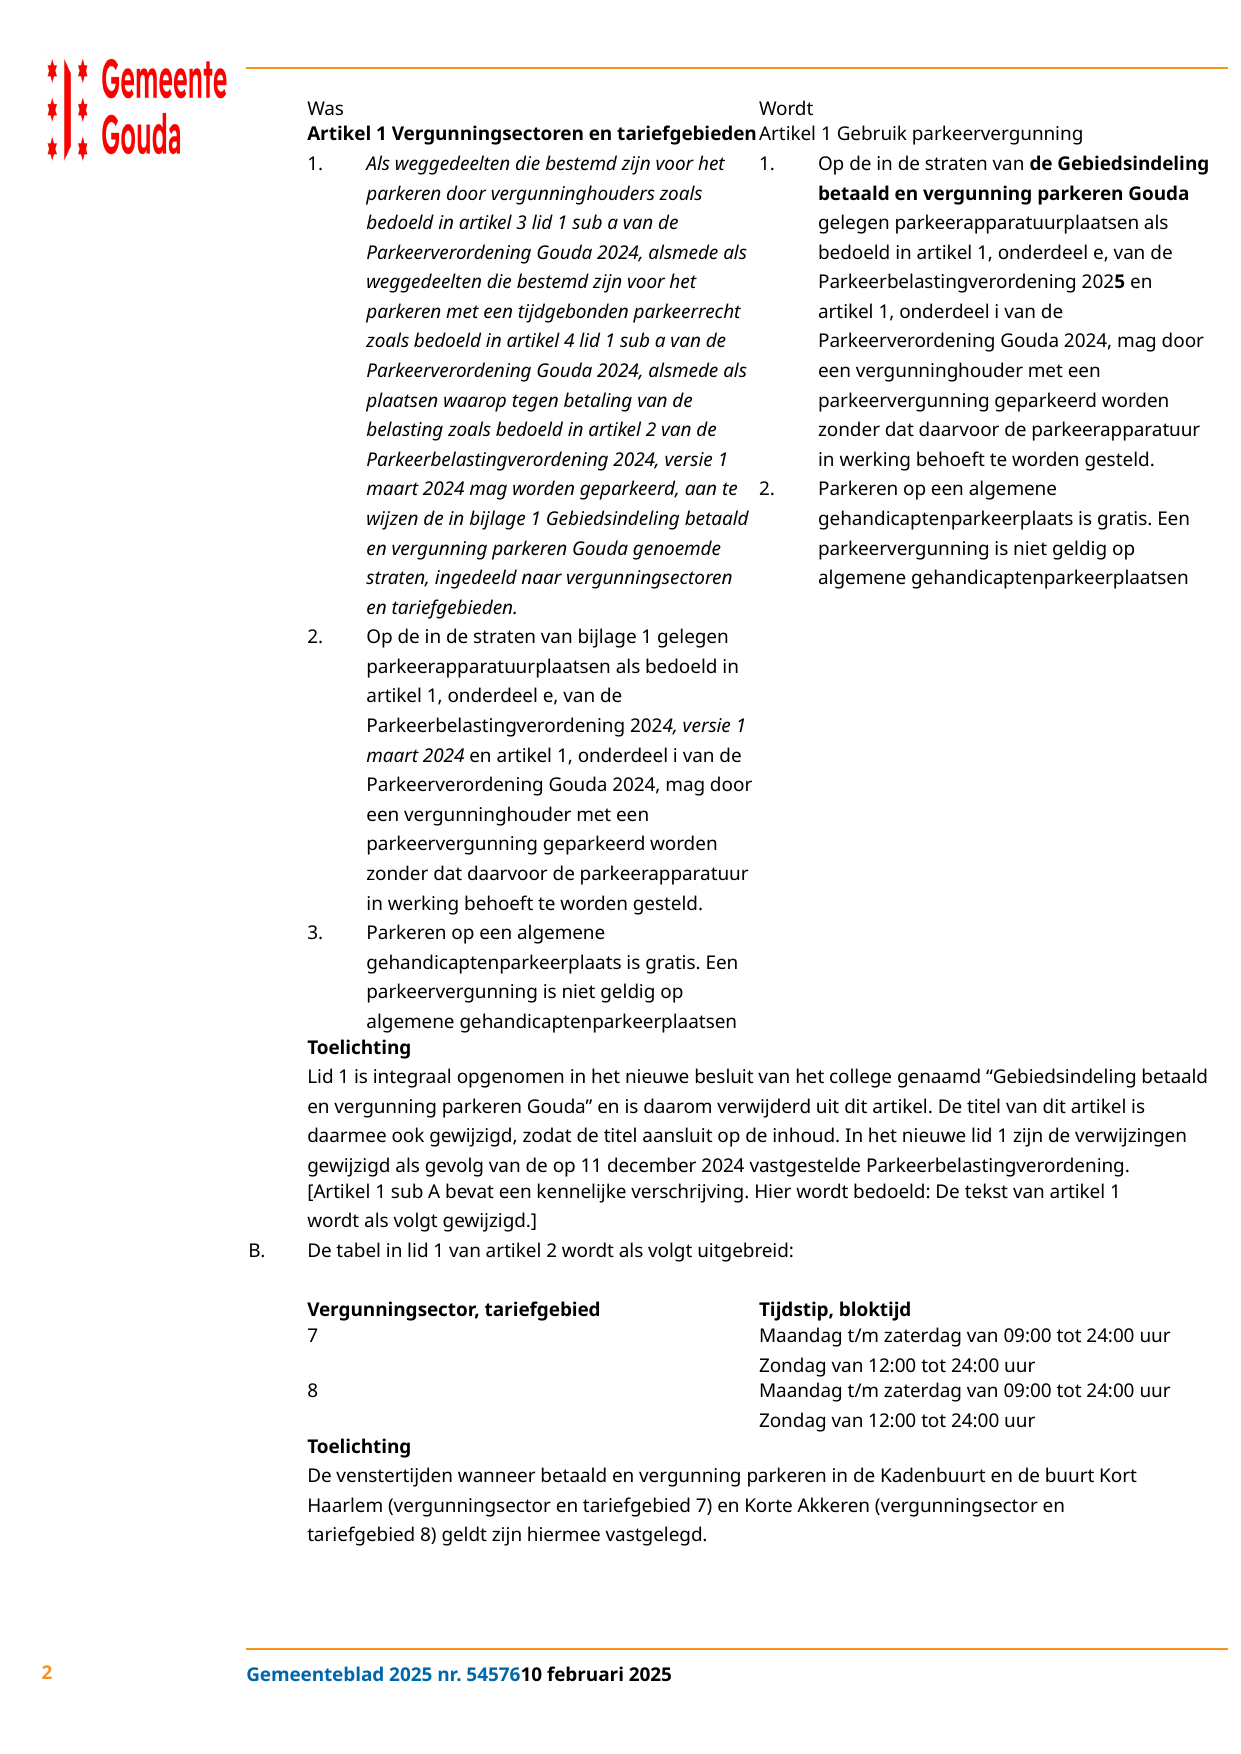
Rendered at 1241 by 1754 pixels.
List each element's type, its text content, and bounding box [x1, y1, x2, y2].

table_header Was [307, 95, 759, 121]
table_cell Artikel 1 Vergunningsectoren en tariefgebieden Als weggedeelten die bestemd zijn voor het parkeren door vergunninghouders zoals bedoeld in artikel 3 lid 1 sub a van de Parkeerverordening Gouda 2024, alsmede als weggedeelten die bestemd zijn voor het parkeren met een tijdgebonden parkeerrecht zoals bedoeld in artikel 4 lid 1 sub a van de Parkeerverordening Gouda 2024, alsmede als plaatsen waarop tegen betaling van de belasting zoals bedoeld in artikel 2 van de Parkeerbelastingverordening 2024, versie 1 maart 2024 mag worden geparkeerd, aan te wijzen de in bijlage 1 Gebiedsindeling betaald en vergunning parkeren Gouda genoemde straten, ingedeeld naar vergunningsectoren en tariefgebieden. Op de in de straten van bijlage 1 gelegen parkeerapparatuurplaatsen als bedoeld in artikel 1, onderdeel e, van de Parkeerbelastingverordening 2024, versie 1 maart 2024 en artikel 1, onderdeel i van de Parkeerverordening Gouda 2024, mag door een vergunninghouder met een parkeervergunning geparkeerd worden zonder dat daarvoor de parkeerapparatuur in werking behoeft te worden gesteld. Parkeren op een algemene gehandicaptenparkeerplaats is gratis. Een parkeervergunning is niet geldig op algemene gehandicaptenparkeerplaatsen [307, 121, 759, 1034]
list De venstertijden wanneer betaald en vergunning parkeren in de Kadenbuurt en de buurt Kort Haarlem (vergunningsector en tariefgebied 7) en Korte Akkeren (vergunningsector en tariefgebied 8) geldt zijn hiermee vastgelegd. [248, 1462, 1152, 1547]
table_cell 7 [307, 1322, 759, 1377]
table_cell Maandag t/m zaterdag van 09:00 tot 24:00 uur Zondag van 12:00 tot 24:00 uur [759, 1322, 1211, 1377]
list De tabel in lid 1 van artikel 2 wordt als volgt uitgebreid: [248, 1237, 1152, 1263]
table_header Tijdstip, bloktijd [759, 1296, 1211, 1322]
table_cell Toelichting Lid 1 is integraal opgenomen in het nieuwe besluit van het college genaamd “Gebiedsindeling betaald en vergunning parkeren Gouda” en is daarom verwijderd uit dit artikel. De titel van dit artikel is daarmee ook gewijzigd, zodat de titel aansluit op de inhoud. In het nieuwe lid 1 zijn de verwijzingen gewijzigd als gevolg van de op 11 december 2024 vastgestelde Parkeerbelastingverordening. [307, 1034, 1211, 1178]
table_header Wordt [759, 95, 1211, 121]
table_header Vergunningsector, tariefgebied [307, 1296, 759, 1322]
table_cell 8 [307, 1378, 759, 1433]
list [Artikel 1 sub A bevat een kennelijke verschrijving. Hier wordt bedoeld: De tekst van artikel 1 wordt als volgt gewijzigd.] [248, 1178, 1152, 1233]
table_cell Artikel 1 Gebruik parkeervergunning Op de in de straten van de Gebiedsindeling betaald en vergunning parkeren Gouda gelegen parkeerapparatuurplaatsen als bedoeld in artikel 1, onderdeel e, van de Parkeerbelastingverordening 2025 en artikel 1, onderdeel i van de Parkeerverordening Gouda 2024, mag door een vergunninghouder met een parkeervergunning geparkeerd worden zonder dat daarvoor de parkeerapparatuur in werking behoeft te worden gesteld. Parkeren op een algemene gehandicaptenparkeerplaats is gratis. Een parkeervergunning is niet geldig op algemene gehandicaptenparkeerplaatsen [759, 121, 1211, 1034]
list Toelichting [248, 1433, 1152, 1459]
picture [41, 47, 231, 172]
table_cell Maandag t/m zaterdag van 09:00 tot 24:00 uur Zondag van 12:00 tot 24:00 uur [759, 1378, 1211, 1433]
